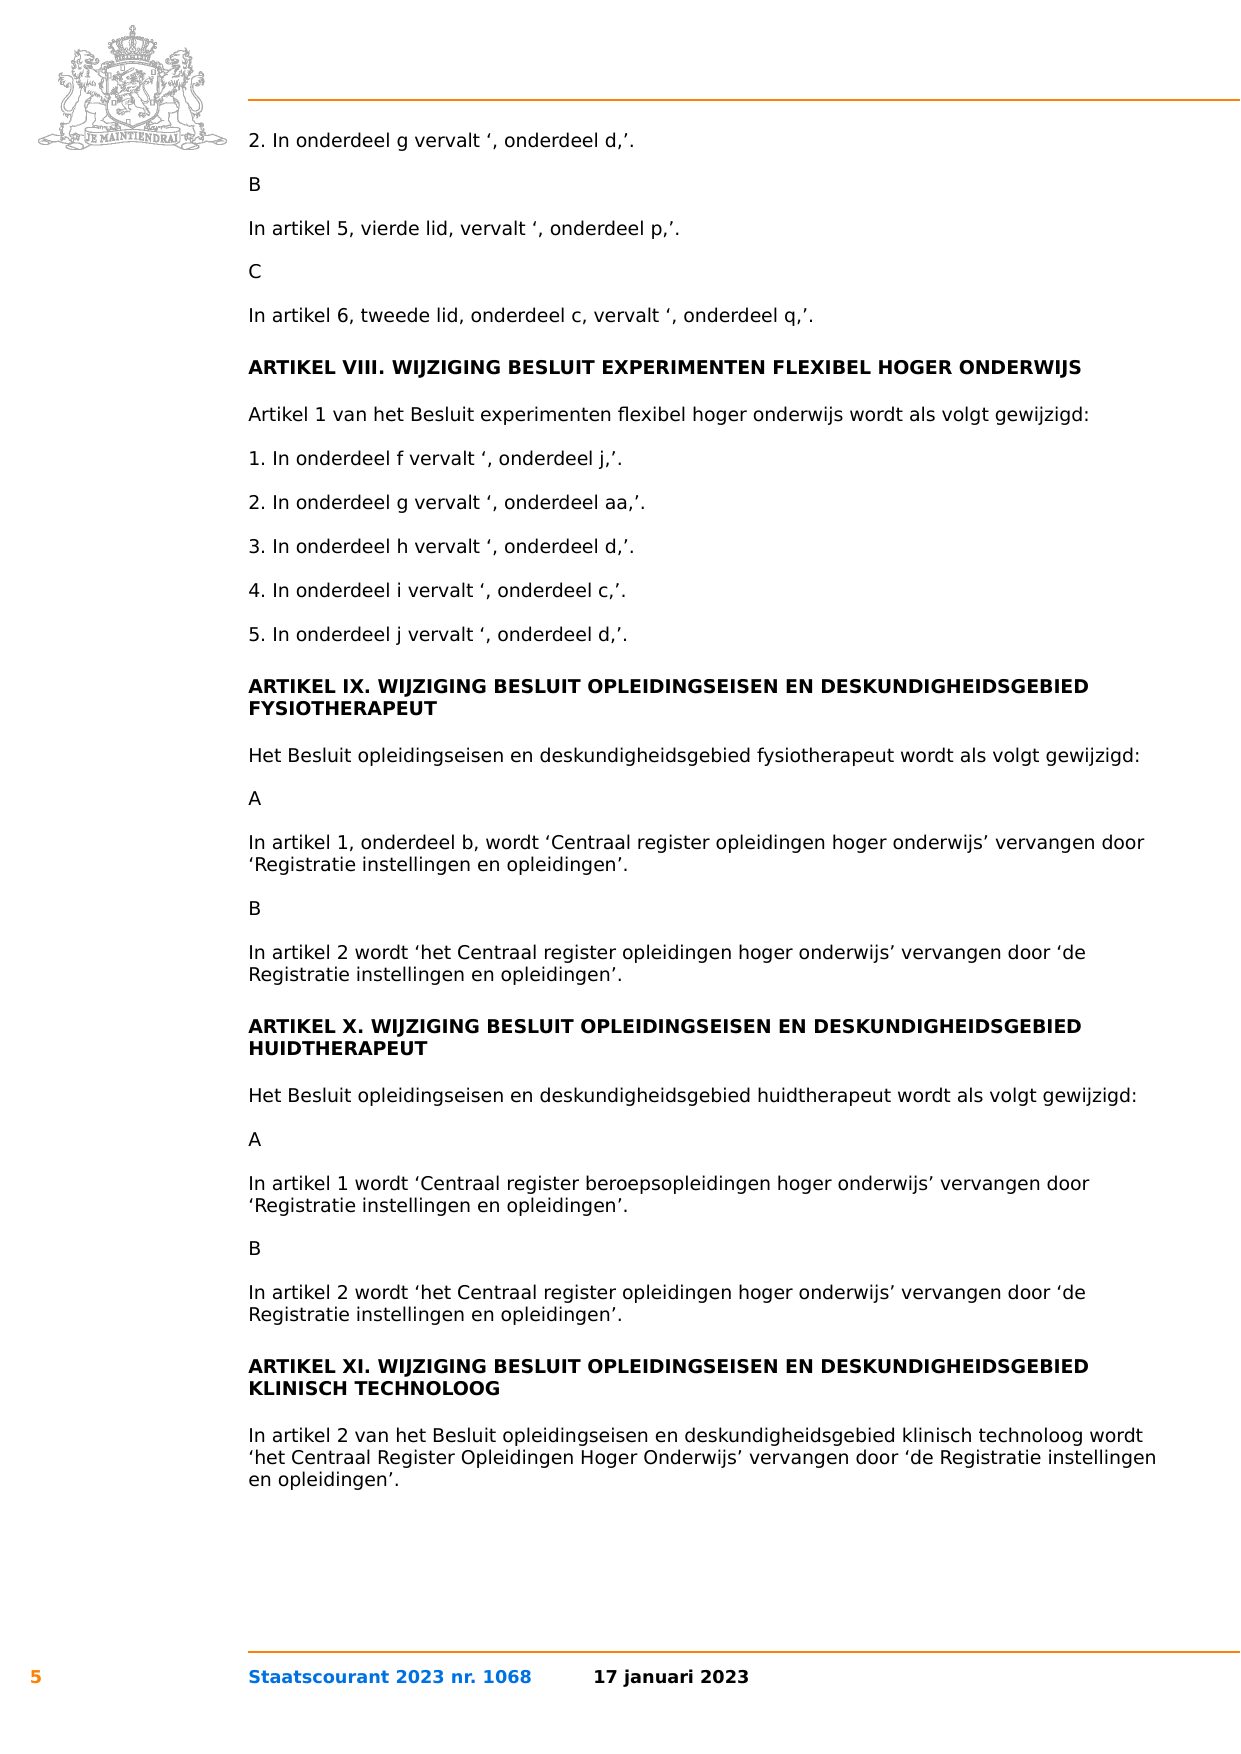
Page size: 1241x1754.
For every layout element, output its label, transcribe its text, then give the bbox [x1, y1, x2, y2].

picture [38, 25, 227, 150]
text 1. In onderdeel f vervalt ‘, onderdeel j,’. [248, 448, 1163, 470]
text Het Besluit opleidingseisen en deskundigheidsgebied huidtherapeut wordt als volgt gewijzigd: [248, 1085, 1163, 1107]
subtitle ARTIKEL X. WIJZIGING BESLUIT OPLEIDINGSEISEN EN DESKUNDIGHEIDSGEBIED HUIDTHERAPEUT [248, 1016, 1163, 1060]
text 2. In onderdeel g vervalt ‘, onderdeel d,’. [248, 130, 1163, 152]
subtitle ARTIKEL IX. WIJZIGING BESLUIT OPLEIDINGSEISEN EN DESKUNDIGHEIDSGEBIED FYSIOTHERAPEUT [248, 676, 1163, 719]
text In artikel 6, tweede lid, onderdeel c, vervalt ‘, onderdeel q,’. [248, 305, 1163, 327]
text In artikel 1 wordt ‘Centraal register beroepsopleidingen hoger onderwijs’ vervangen door ‘Registratie instellingen en opleidingen’. [248, 1172, 1163, 1216]
text Het Besluit opleidingseisen en deskundigheidsgebied fysiotherapeut wordt als volgt gewijzigd: [248, 744, 1163, 766]
text In artikel 2 van het Besluit opleidingseisen en deskundigheidsgebied klinisch technoloog wordt ‘het Centraal Register Opleidingen Hoger Onderwijs’ vervangen door ‘de Registratie instellingen en opleidingen’. [248, 1425, 1163, 1491]
subtitle ARTIKEL VIII. WIJZIGING BESLUIT EXPERIMENTEN FLEXIBEL HOGER ONDERWIJS [248, 357, 1163, 379]
text Artikel 1 van het Besluit experimenten flexibel hoger onderwijs wordt als volgt gewijzigd: [248, 404, 1163, 426]
text C [248, 261, 1163, 283]
text 5. In onderdeel j vervalt ‘, onderdeel d,’. [248, 623, 1163, 646]
text 4. In onderdeel i vervalt ‘, onderdeel c,’. [248, 580, 1163, 602]
text B [248, 898, 1163, 920]
text 3. In onderdeel h vervalt ‘, onderdeel d,’. [248, 536, 1163, 558]
text In artikel 2 wordt ‘het Centraal register opleidingen hoger onderwijs’ vervangen door ‘de Registratie instellingen en opleidingen’. [248, 942, 1163, 986]
text In artikel 5, vierde lid, vervalt ‘, onderdeel p,’. [248, 218, 1163, 239]
text In artikel 2 wordt ‘het Centraal register opleidingen hoger onderwijs’ vervangen door ‘de Registratie instellingen en opleidingen’. [248, 1282, 1163, 1326]
text In artikel 1, onderdeel b, wordt ‘Centraal register opleidingen hoger onderwijs’ vervangen door ‘Registratie instellingen en opleidingen’. [248, 832, 1163, 876]
subtitle ARTIKEL XI. WIJZIGING BESLUIT OPLEIDINGSEISEN EN DESKUNDIGHEIDSGEBIED KLINISCH TECHNOLOOG [248, 1356, 1163, 1400]
text A [248, 1129, 1163, 1151]
text B [248, 174, 1163, 196]
text A [248, 788, 1163, 810]
text B [248, 1238, 1163, 1260]
text 2. In onderdeel g vervalt ‘, onderdeel aa,’. [248, 492, 1163, 514]
